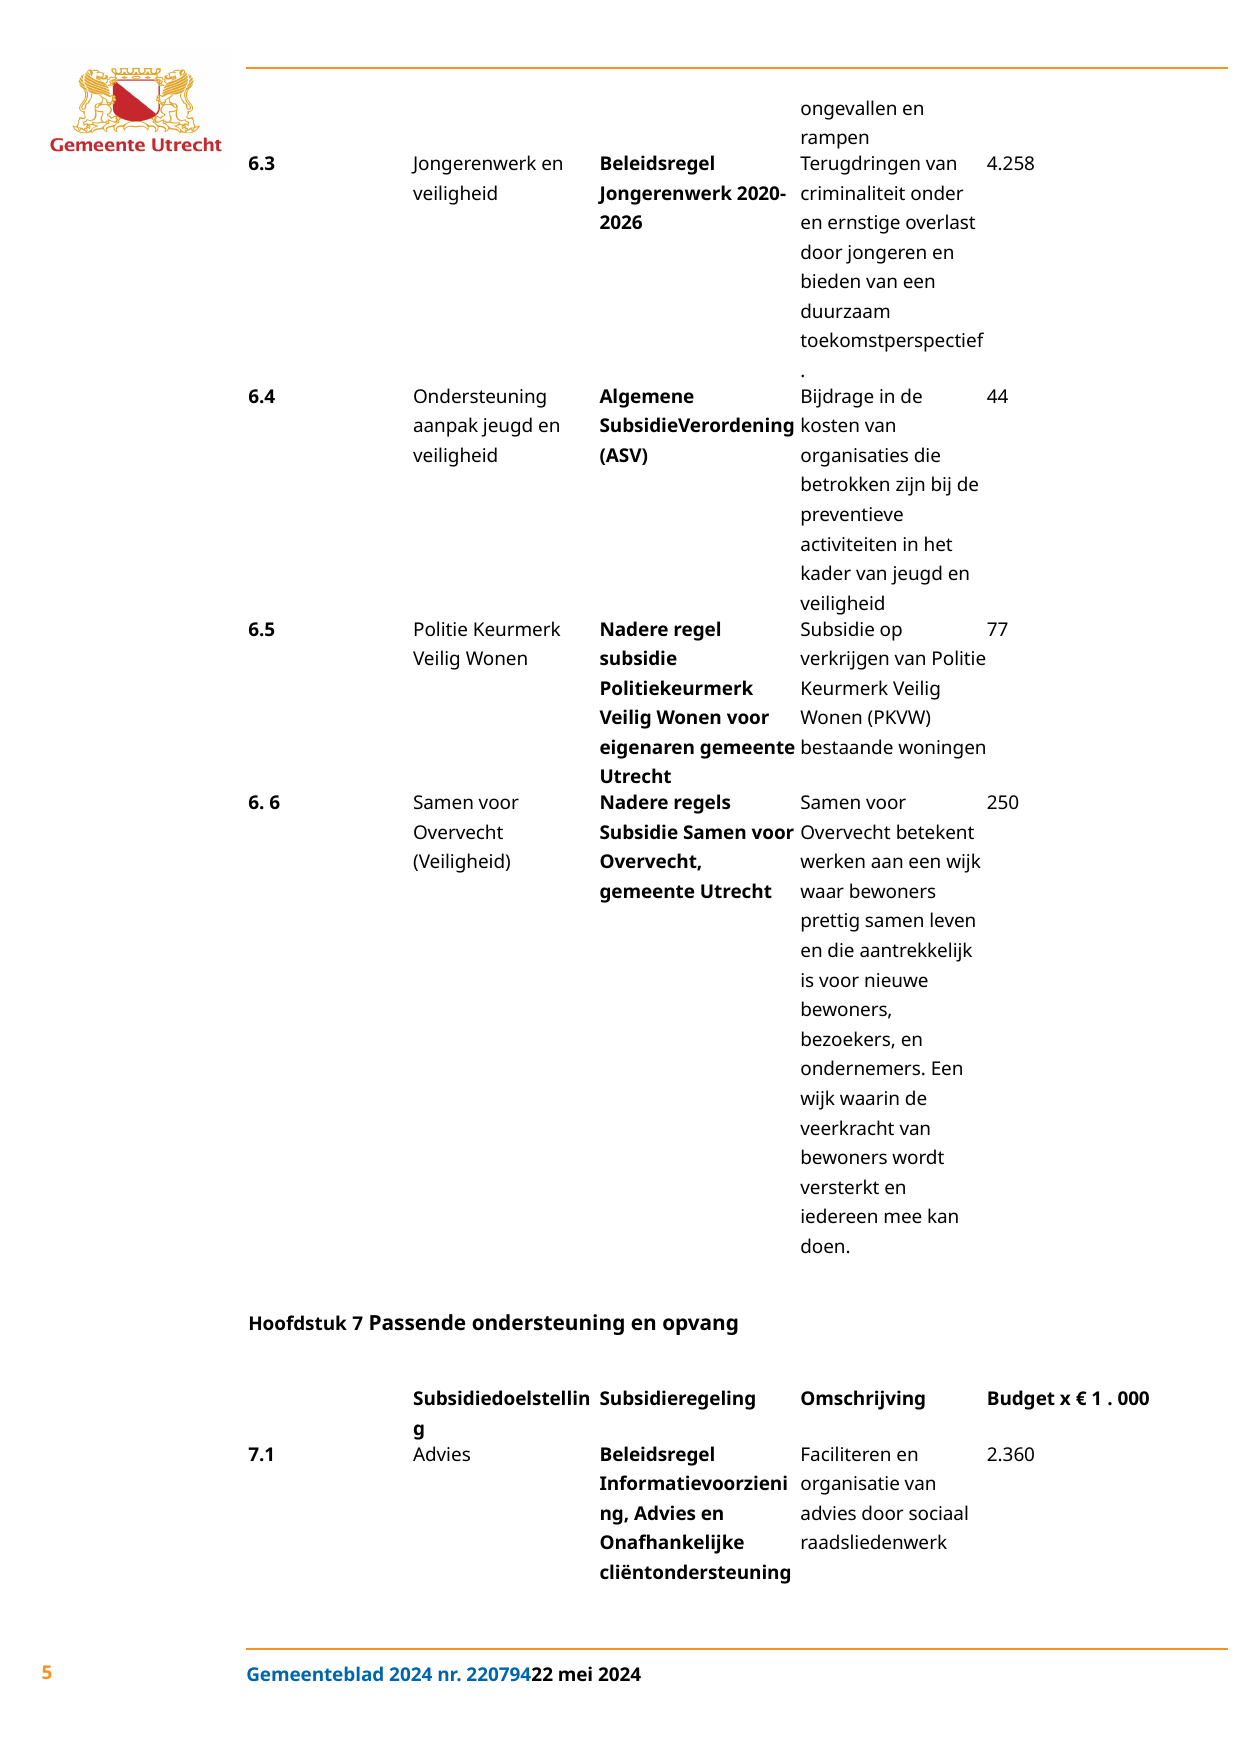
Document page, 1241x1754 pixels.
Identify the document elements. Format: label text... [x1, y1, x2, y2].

picture [41, 47, 231, 172]
table_cell Faciliteren en organisatie van advies door sociaal raadsliedenwerk [800, 1441, 987, 1585]
table_header Budget x € 1 . 000 [987, 1386, 1152, 1441]
table_cell Bijdrage in de kosten van organisaties die betrokken zijn bij de preventieve activiteiten in het kader van jeugd en veiligheid [800, 383, 987, 616]
table_cell 44 [987, 383, 1152, 616]
table_cell 6.5 [248, 616, 413, 789]
table_cell Beleidsregel Informatievoorziening, Advies en Onafhankelijke cliëntondersteuning [599, 1441, 800, 1585]
table_cell Subsidie op verkrijgen van Politie Keurmerk Veilig Wonen (PKVW) bestaande woningen [800, 616, 987, 789]
table_cell 250 [987, 789, 1152, 1259]
table_cell Advies [413, 1441, 599, 1585]
table_header Subsidieregeling [599, 1386, 800, 1441]
table_cell 6. 6 [248, 789, 413, 1259]
table_header Omschrijving [800, 1386, 987, 1441]
table_cell Algemene SubsidieVerordening (ASV) [599, 383, 800, 616]
table_cell Ondersteuning aanpak jeugd en veiligheid [413, 383, 599, 616]
table_cell [599, 95, 800, 150]
table_cell Samen voor Overvecht betekent werken aan een wijk waar bewoners prettig samen leven en die aantrekkelijk is voor nieuwe bewoners, bezoekers, en ondernemers. Een wijk waarin de veerkracht van bewoners wordt versterkt en iedereen mee kan doen. [800, 789, 987, 1259]
table_cell [248, 95, 413, 150]
table_cell 77 [987, 616, 1152, 789]
table_cell 6.3 [248, 150, 413, 383]
table_cell [987, 95, 1152, 150]
table_cell Beleidsregel Jongerenwerk 2020-2026 [599, 150, 800, 383]
table_cell Terugdringen van criminaliteit onder en ernstige overlast door jongeren en bieden van een duurzaam toekomstperspectief. [800, 150, 987, 383]
text Hoofdstuk 7 Passende ondersteuning en opvang [248, 1308, 1152, 1336]
table_cell 6.4 [248, 383, 413, 616]
table_header Subsidiedoelstelling [413, 1386, 599, 1441]
table_cell Nadere regels Subsidie Samen voor Overvecht, gemeente Utrecht [599, 789, 800, 1259]
table_cell 2.360 [987, 1441, 1152, 1585]
table_cell Jongerenwerk en veiligheid [413, 150, 599, 383]
table_cell 7.1 [248, 1441, 413, 1585]
table_header [248, 1386, 413, 1441]
table_cell Samen voor Overvecht (Veiligheid) [413, 789, 599, 1259]
table_cell [413, 95, 599, 150]
table_cell Politie Keurmerk Veilig Wonen [413, 616, 599, 789]
table_cell 4.258 [987, 150, 1152, 383]
table_cell Nadere regel subsidie Politiekeurmerk Veilig Wonen voor eigenaren gemeente Utrecht [599, 616, 800, 789]
table_cell ongevallen en rampen [800, 95, 987, 150]
